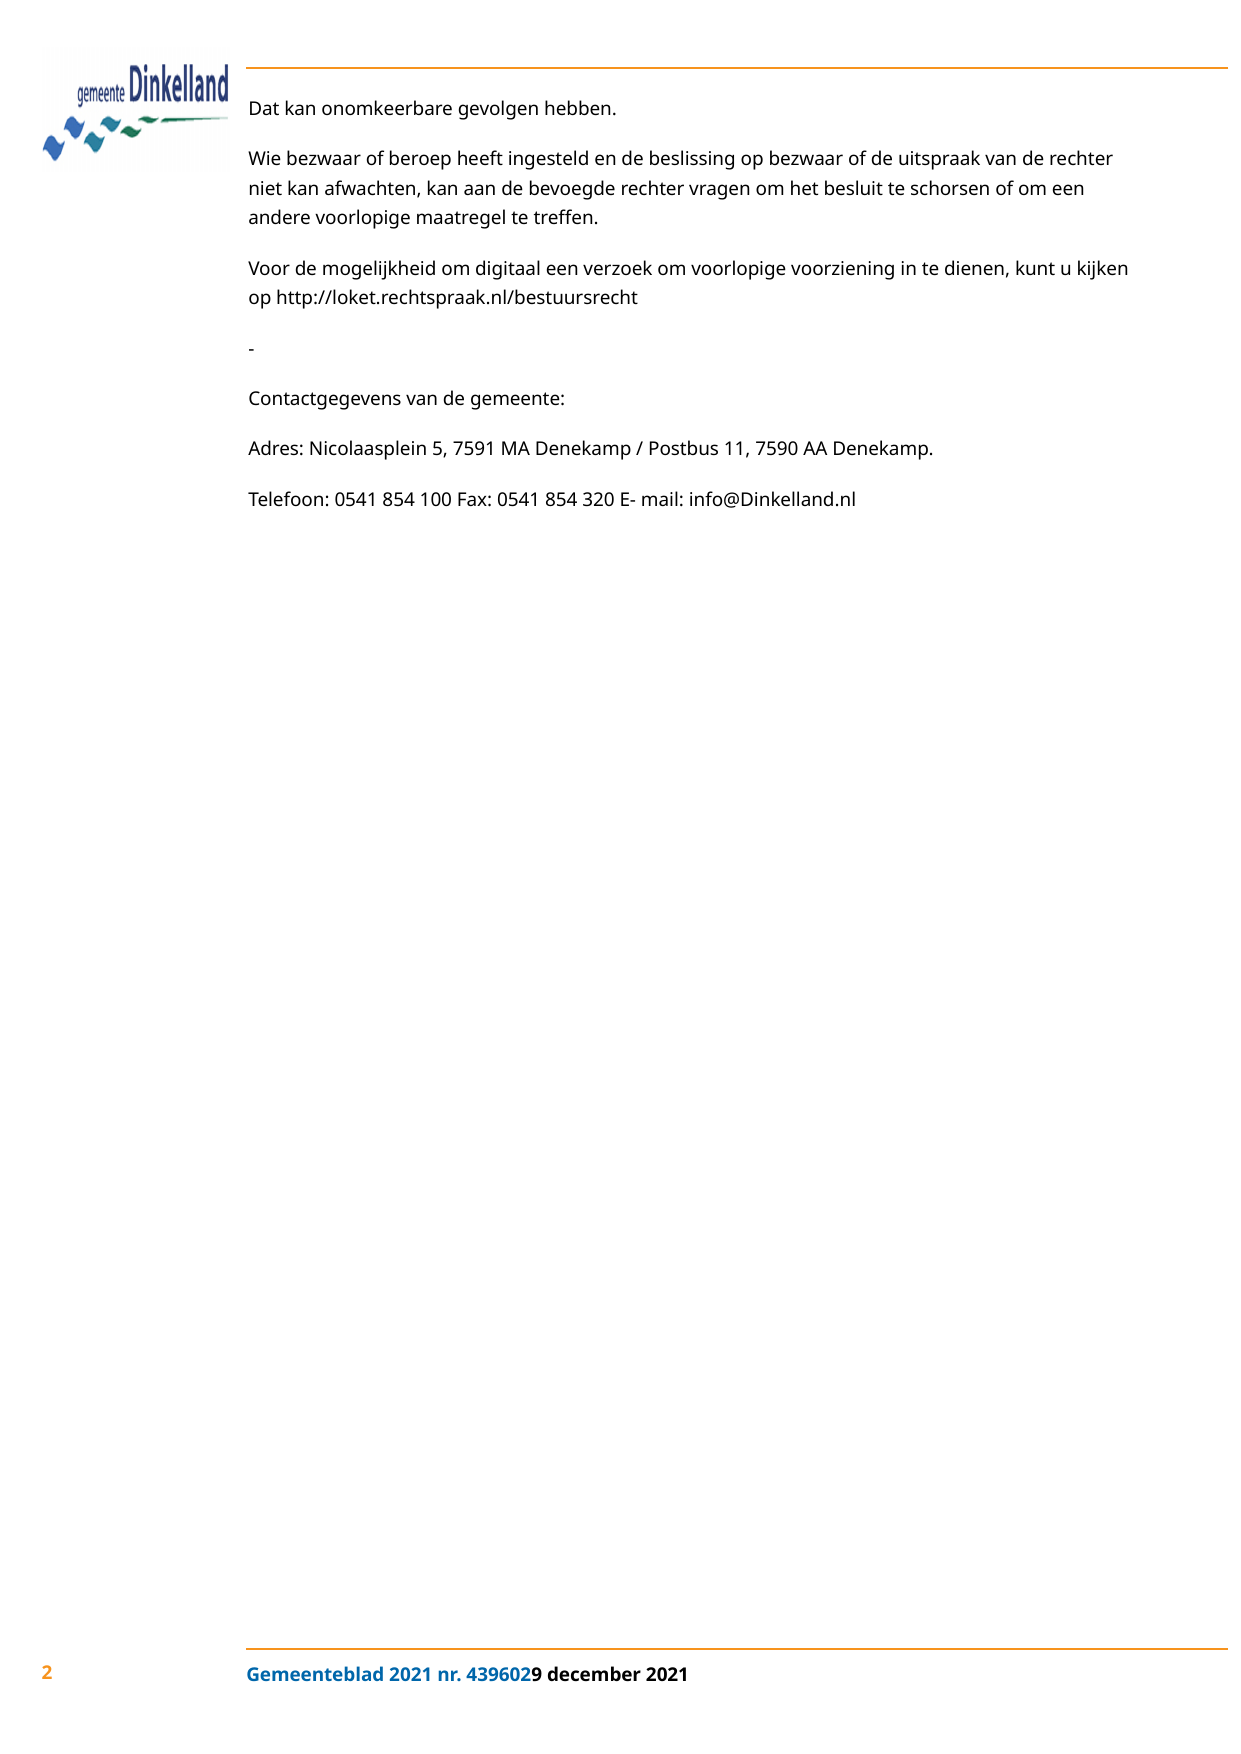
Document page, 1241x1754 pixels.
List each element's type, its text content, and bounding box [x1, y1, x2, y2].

text Contactgegevens van de gemeente: [248, 385, 1152, 411]
text - [248, 335, 1152, 361]
text Voor de mogelijkheid om digitaal een verzoek om voorlopige voorziening in te dienen, kunt u kijken op http://loket.rechtspraak.nl/bestuursrecht [248, 255, 1152, 310]
text Adres: Nicolaasplein 5, 7591 MA Denekamp / Postbus 11, 7590 AA Denekamp. [248, 436, 1152, 461]
picture [41, 47, 231, 172]
text Dat kan onomkeerbare gevolgen hebben. [248, 95, 1152, 121]
text Wie bezwaar of beroep heeft ingesteld en de beslissing op bezwaar of de uitspraak van de rechter niet kan afwachten, kan aan de bevoegde rechter vragen om het besluit te schorsen of om een andere voorlopige maatregel te treffen. [248, 145, 1152, 230]
text Telefoon: 0541 854 100 Fax: 0541 854 320 E- mail: info@Dinkelland.nl [248, 486, 1152, 512]
